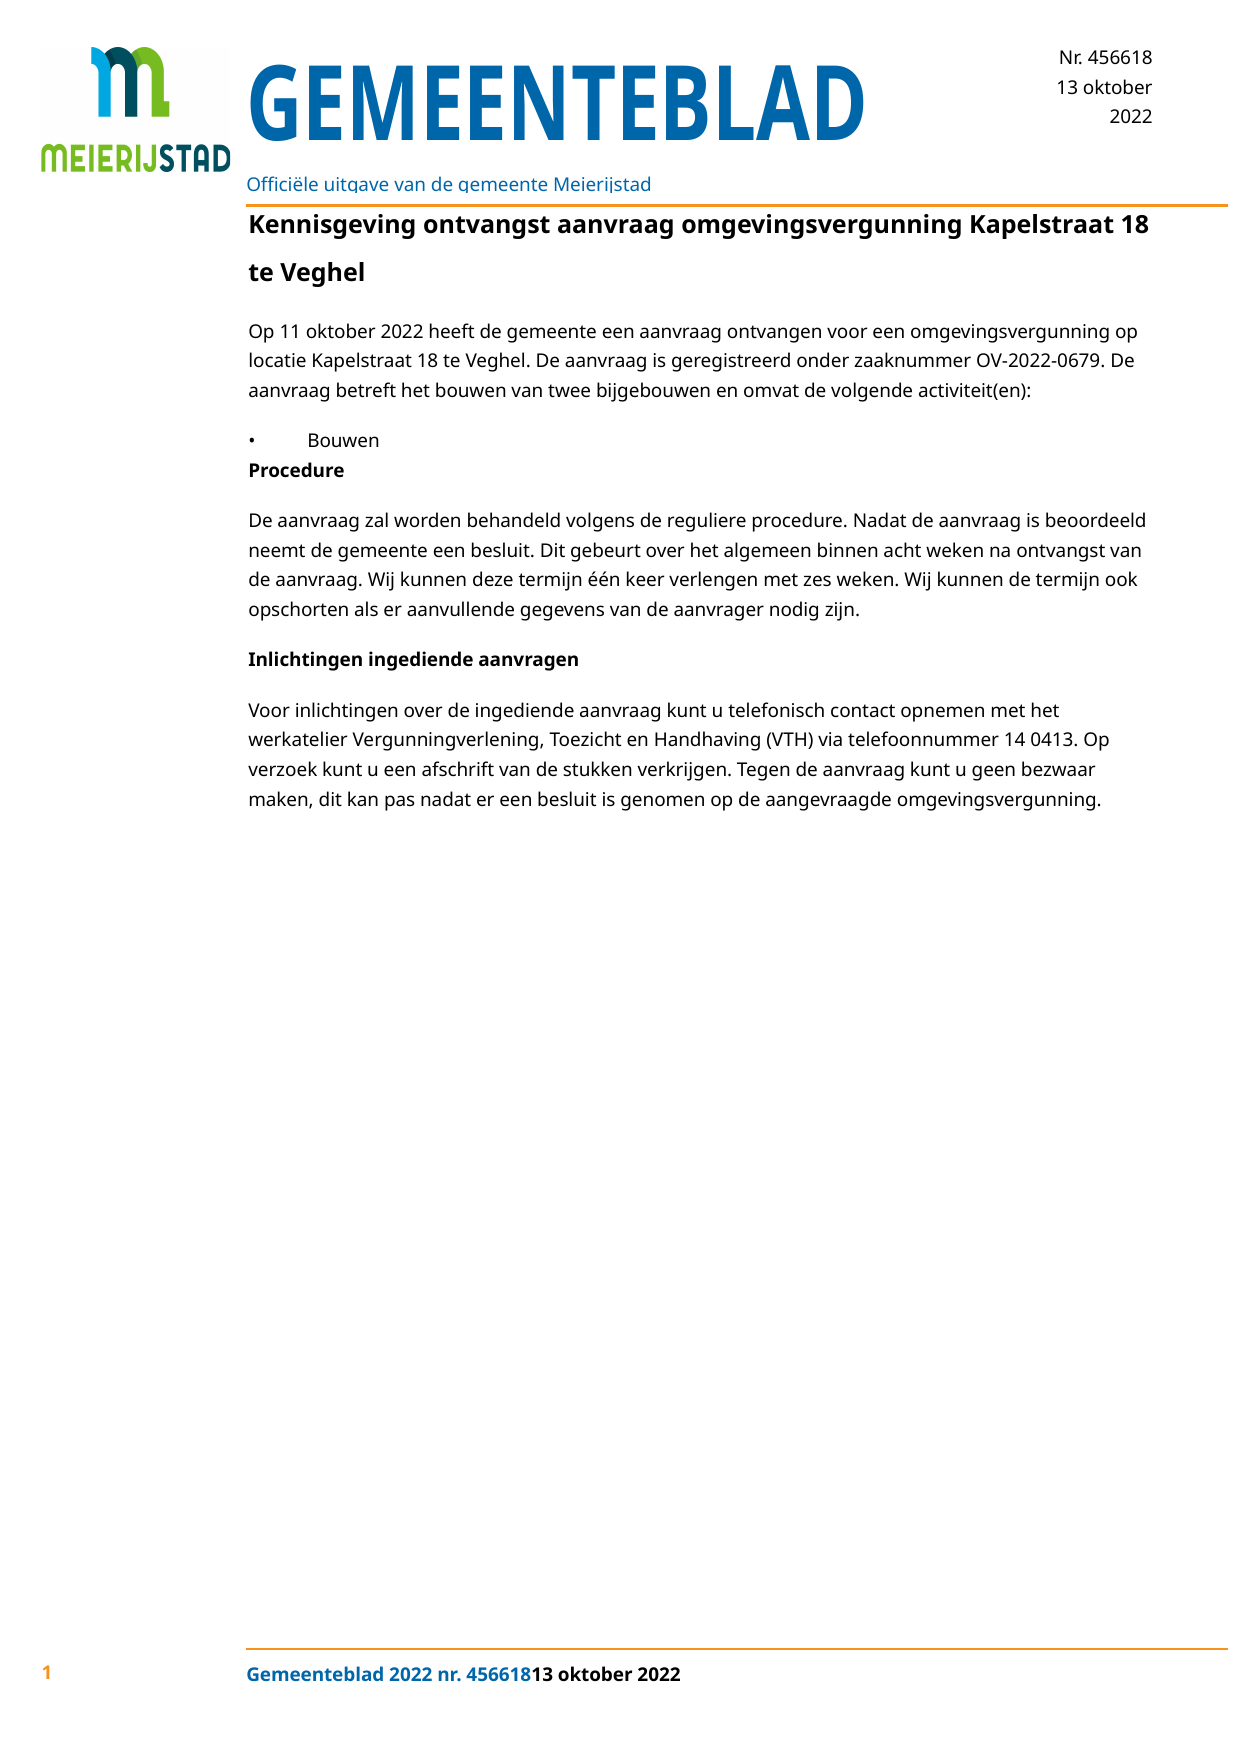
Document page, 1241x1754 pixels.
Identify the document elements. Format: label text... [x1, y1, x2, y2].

text Kennisgeving ontvangst aanvraag omgevingsvergunning Kapelstraat 18 te Veghel [248, 207, 1152, 288]
text Voor inlichtingen over de ingediende aanvraag kunt u telefonisch contact opnemen met het werkatelier Vergunningverlening, Toezicht en Handhaving (VTH) via telefoonnummer 14 0413. Op verzoek kunt u een afschrift van de stukken verkrijgen. Tegen de aanvraag kunt u geen bezwaar maken, dit kan pas nadat er een besluit is genomen op de aangevraagde omgevingsvergunning. [248, 697, 1152, 812]
text Op 11 oktober 2022 heeft de gemeente een aanvraag ontvangen voor een omgevingsvergunning op locatie Kapelstraat 18 te Veghel. De aanvraag is geregistreerd onder zaaknummer OV-2022-0679. De aanvraag betreft het bouwen van twee bijgebouwen en omvat de volgende activiteit(en): [248, 318, 1152, 403]
list Bouwen [248, 427, 1152, 453]
picture [41, 47, 231, 172]
text Procedure [248, 457, 1152, 483]
text De aanvraag zal worden behandeld volgens de reguliere procedure. Nadat de aanvraag is beoordeeld neemt de gemeente een besluit. Dit gebeurt over het algemeen binnen acht weken na ontvangst van de aanvraag. Wij kunnen deze termijn één keer verlengen met zes weken. Wij kunnen de termijn ook opschorten als er aanvullende gegevens van de aanvrager nodig zijn. [248, 507, 1152, 622]
text Inlichtingen ingediende aanvragen [248, 647, 1152, 672]
